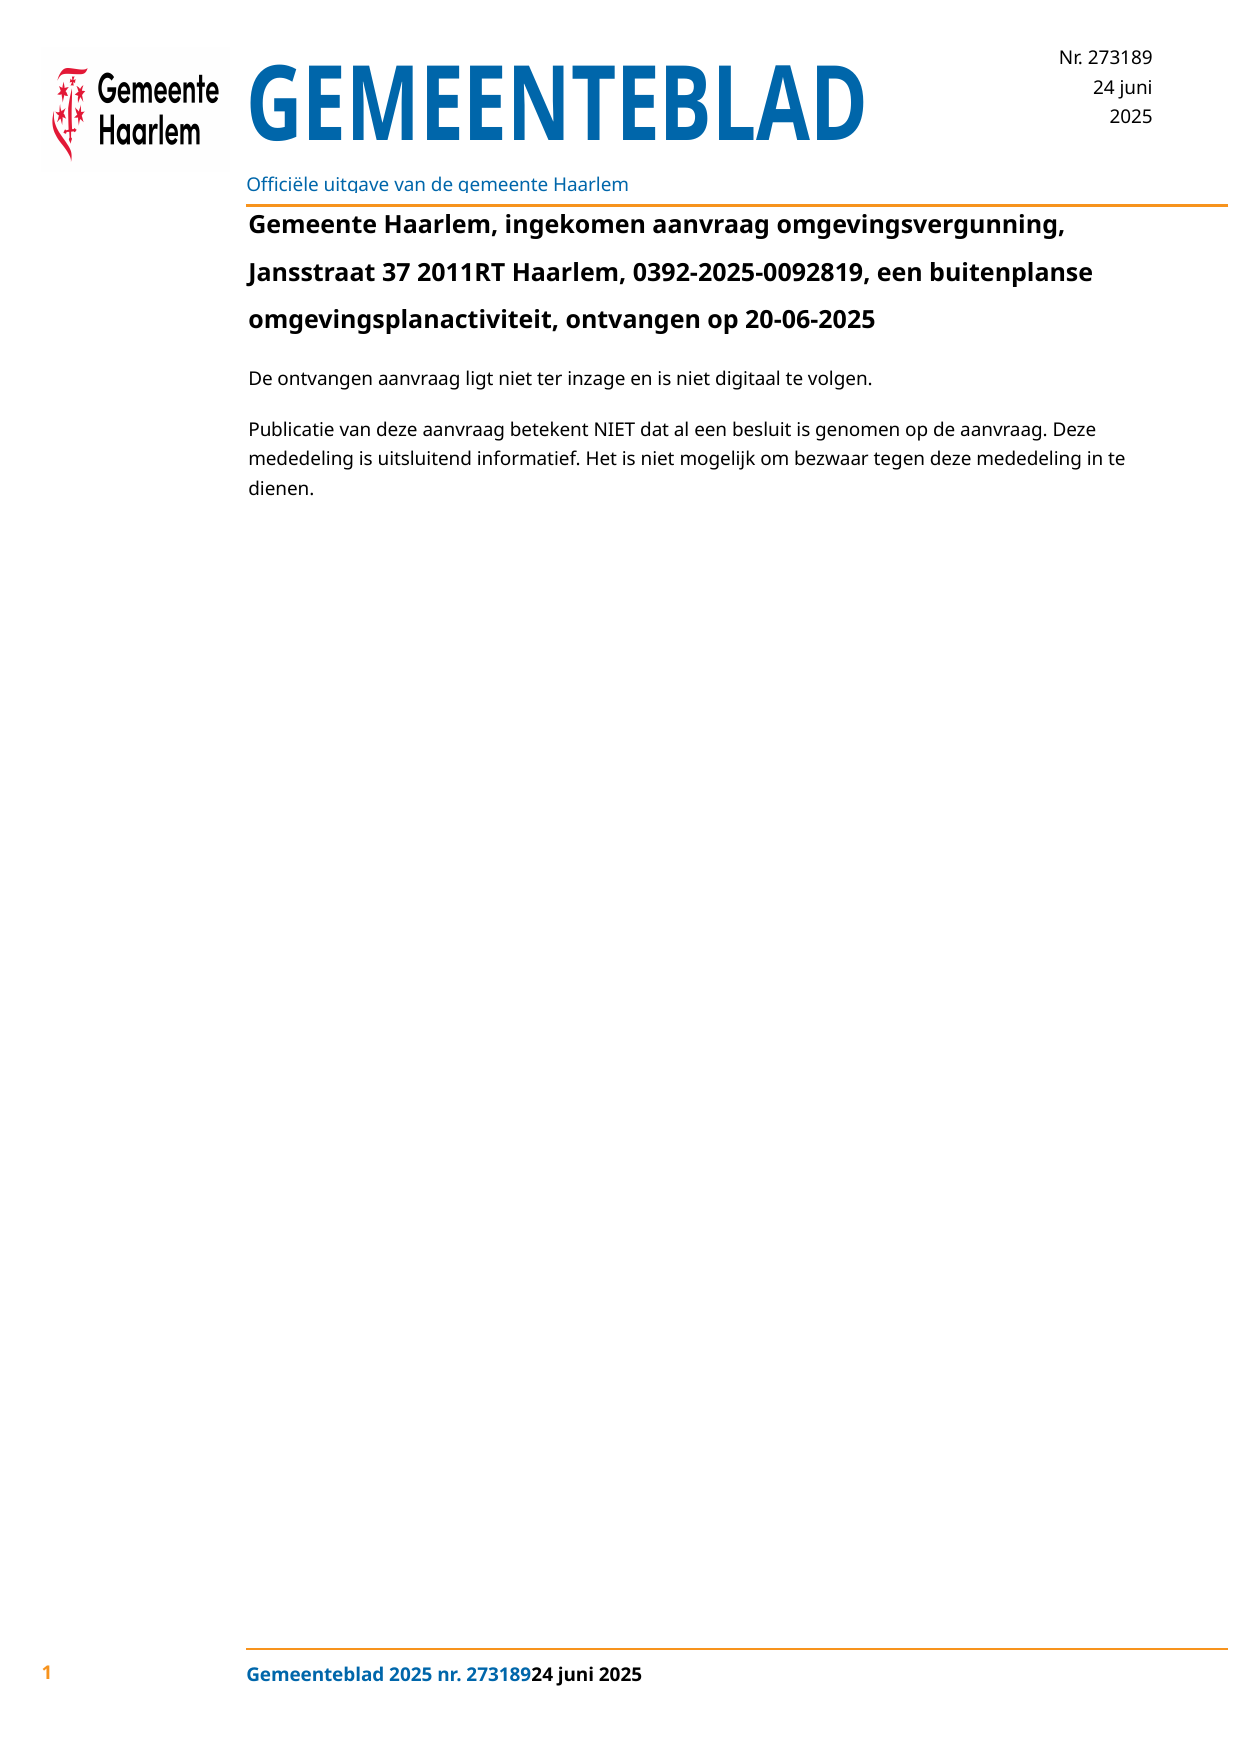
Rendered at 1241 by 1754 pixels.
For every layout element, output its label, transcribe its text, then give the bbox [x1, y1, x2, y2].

text De ontvangen aanvraag ligt niet ter inzage en is niet digitaal te volgen. [248, 366, 1152, 391]
text Gemeente Haarlem, ingekomen aanvraag omgevingsvergunning, Jansstraat 37 2011RT Haarlem, 0392-2025-0092819, een buitenplanse omgevingsplanactiviteit, ontvangen op 20-06-2025 [248, 207, 1152, 336]
picture [41, 47, 231, 172]
text Publicatie van deze aanvraag betekent NIET dat al een besluit is genomen op de aanvraag. Deze mededeling is uitsluitend informatief. Het is niet mogelijk om bezwaar tegen deze mededeling in te dienen. [248, 416, 1152, 501]
